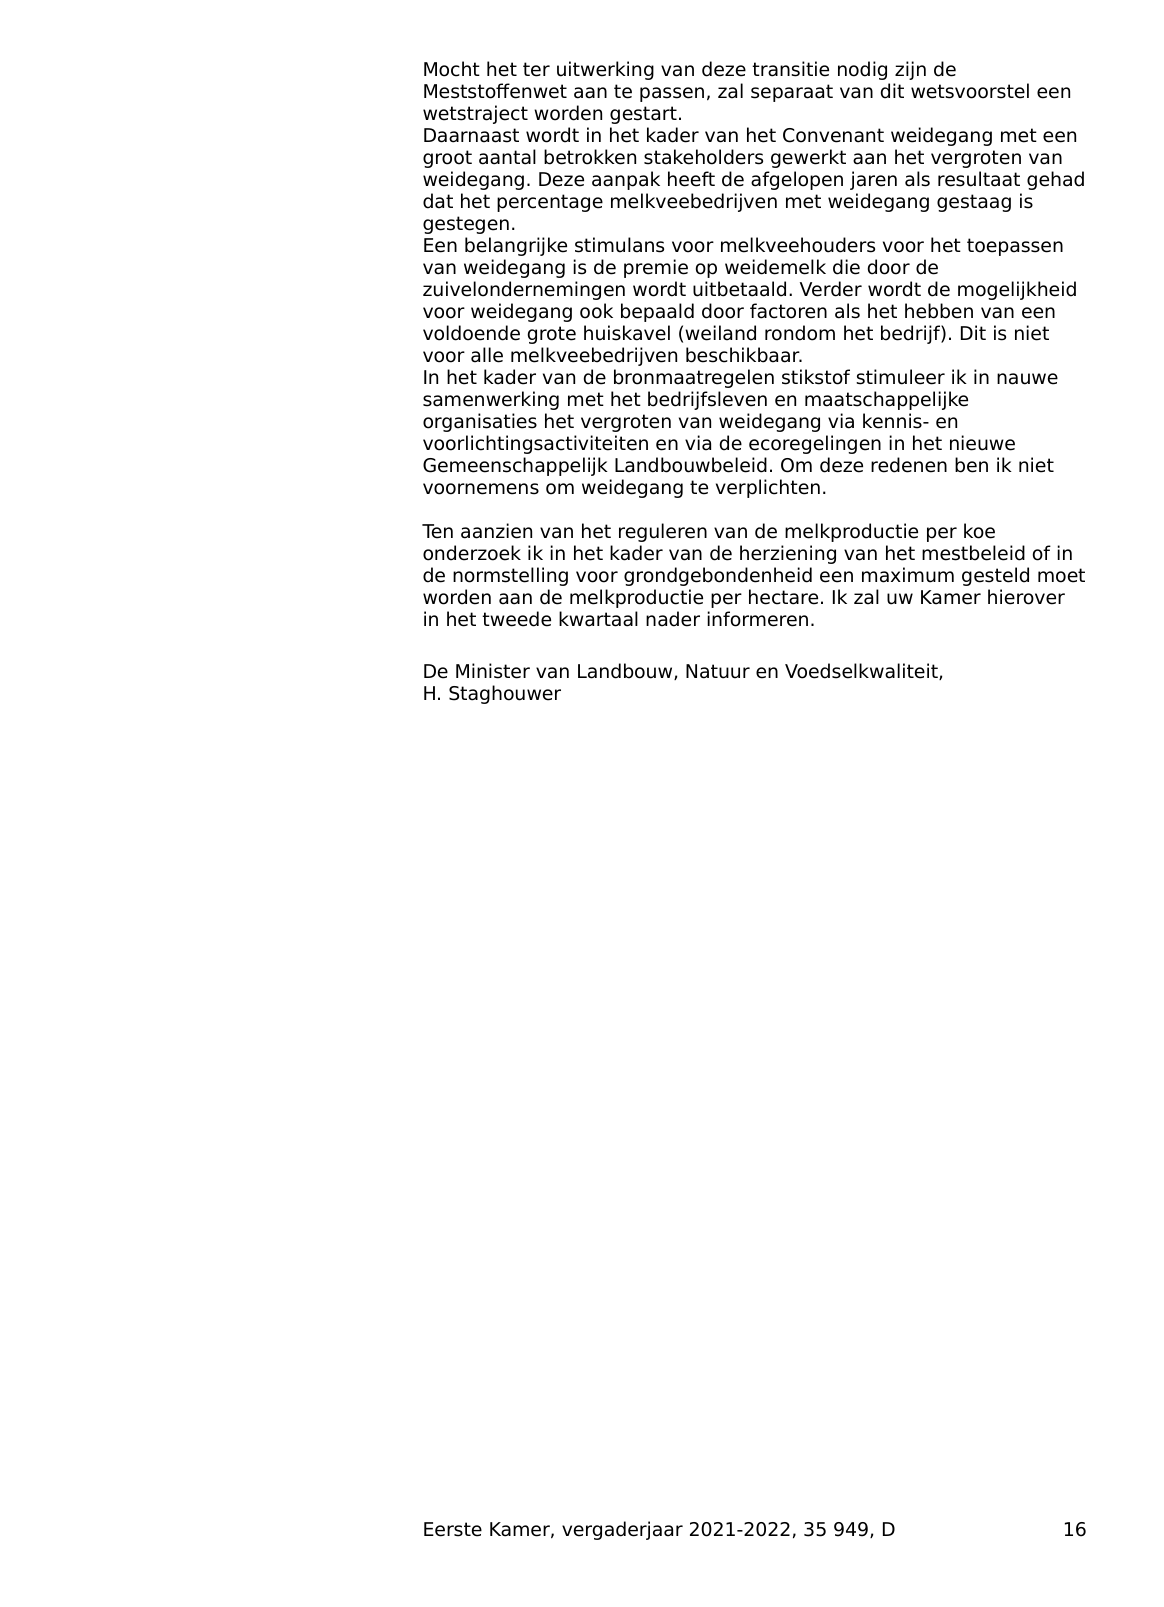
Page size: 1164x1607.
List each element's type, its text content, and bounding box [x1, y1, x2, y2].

text In het kader van de bronmaatregelen stikstof stimuleer ik in nauwe samenwerking met het bedrijfsleven en maatschappelijke organisaties het vergroten van weidegang via kennis- en voorlichtingsactiviteiten en via de ecoregelingen in het nieuwe Gemeenschappelijk Landbouwbeleid. Om deze redenen ben ik niet voornemens om weidegang te verplichten. [422, 367, 1087, 499]
text De Minister van Landbouw, Natuur en Voedselkwaliteit, H. Staghouwer [422, 661, 1087, 705]
text Een belangrijke stimulans voor melkveehouders voor het toepassen van weidegang is de premie op weidemelk die door de zuivelondernemingen wordt uitbetaald. Verder wordt de mogelijkheid voor weidegang ook bepaald door factoren als het hebben van een voldoende grote huiskavel (weiland rondom het bedrijf). Dit is niet voor alle melkveebedrijven beschikbaar. [422, 235, 1087, 367]
text Mocht het ter uitwerking van deze transitie nodig zijn de Meststoffenwet aan te passen, zal separaat van dit wetsvoorstel een wetstraject worden gestart. [422, 59, 1087, 125]
text Ten aanzien van het reguleren van de melkproductie per koe onderzoek ik in het kader van de herziening van het mestbeleid of in de normstelling voor grondgebondenheid een maximum gesteld moet worden aan de melkproductie per hectare. Ik zal uw Kamer hierover in het tweede kwartaal nader informeren. [422, 521, 1087, 631]
text Daarnaast wordt in het kader van het Convenant weidegang met een groot aantal betrokken stakeholders gewerkt aan het vergroten van weidegang. Deze aanpak heeft de afgelopen jaren als resultaat gehad dat het percentage melkveebedrijven met weidegang gestaag is gestegen. [422, 125, 1087, 235]
